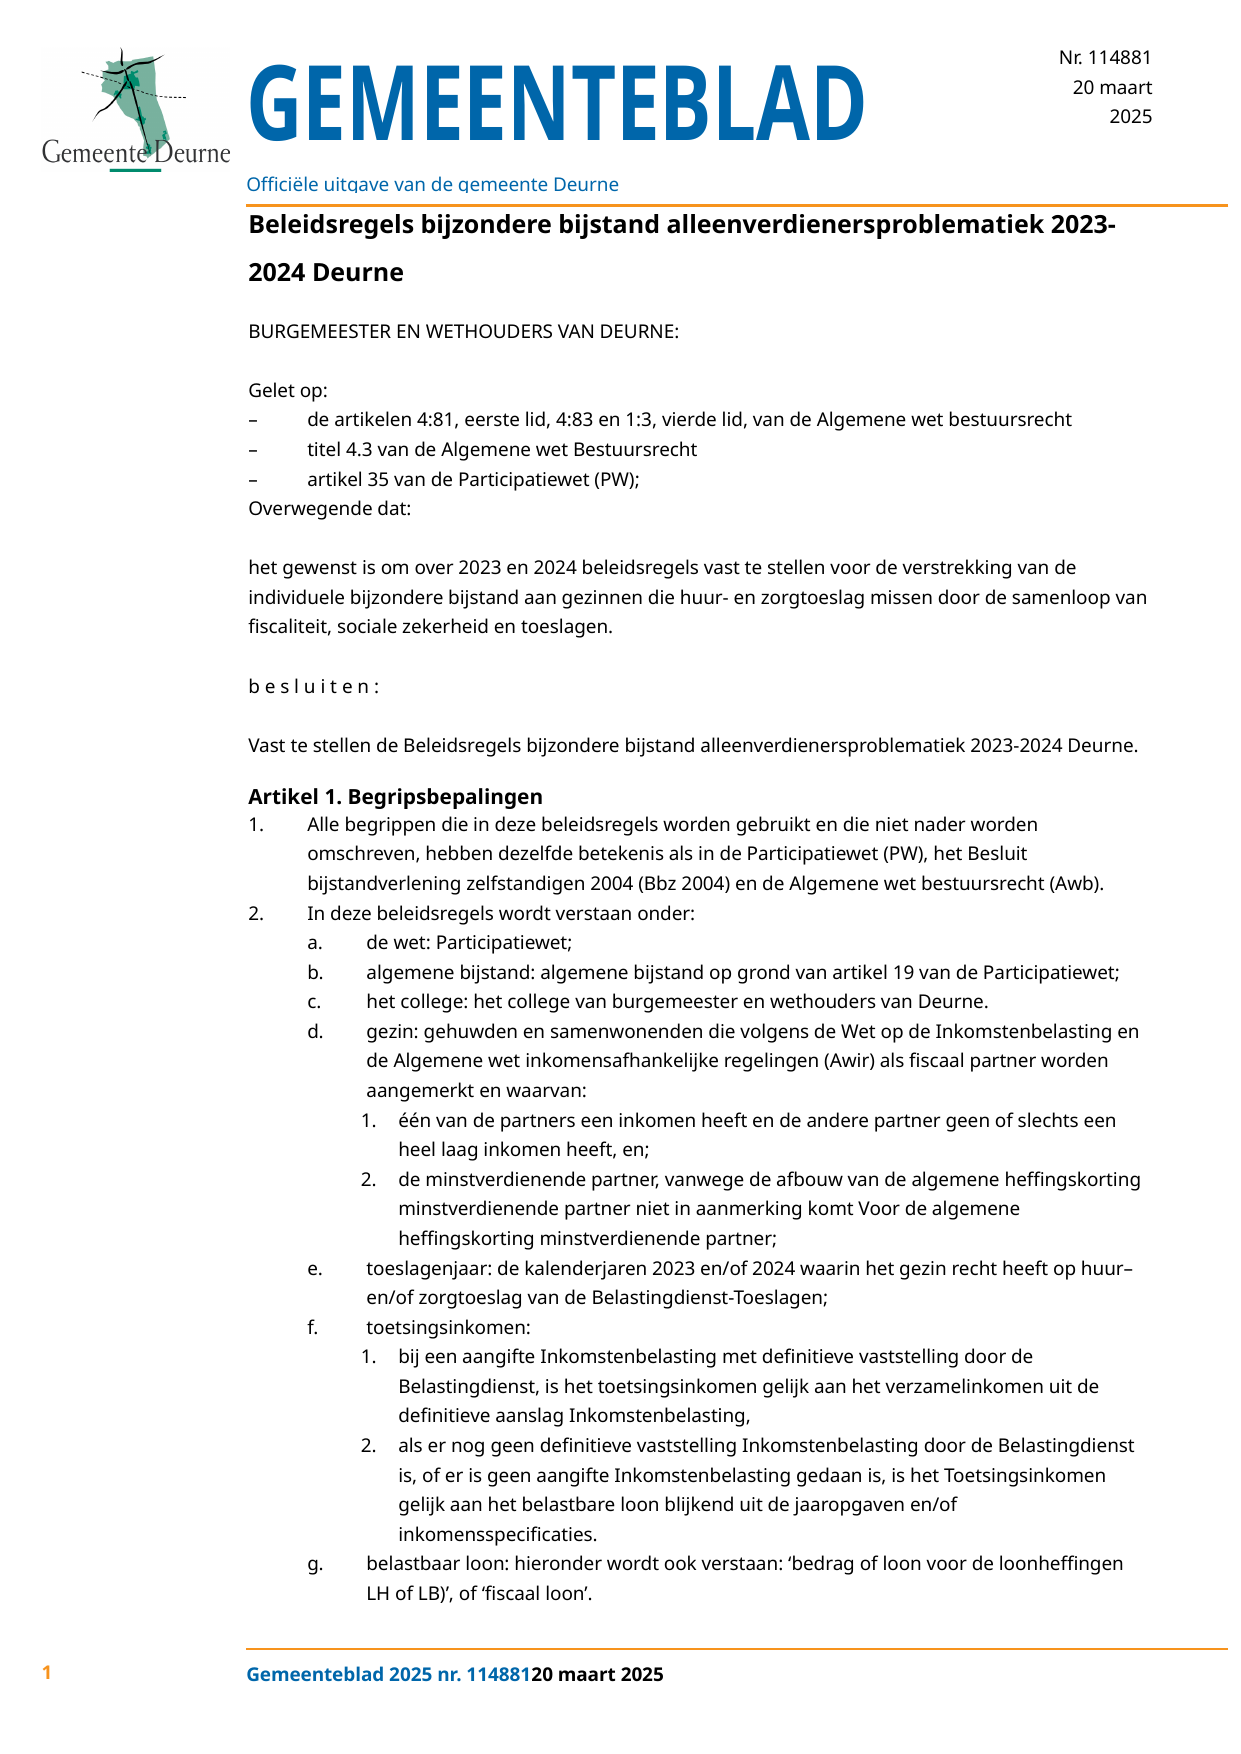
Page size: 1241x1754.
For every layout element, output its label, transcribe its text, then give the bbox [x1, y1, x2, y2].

text het gewenst is om over 2023 en 2024 beleidsregels vast te stellen voor de verstrekking van de individuele bijzondere bijstand aan gezinnen die huur- en zorgtoeslag missen door de samenloop van fiscaliteit, sociale zekerheid en toeslagen. [248, 554, 1152, 639]
text Beleidsregels bijzondere bijstand alleenverdienersproblematiek 2023-2024 Deurne [248, 207, 1152, 288]
list het college: het college van burgemeester en wethouders van Deurne. [307, 988, 1152, 1014]
list belastbaar loon: hieronder wordt ook verstaan: ‘bedrag of loon voor de loonheffingen LH of LB)’, of ‘fiscaal loon’. [307, 1551, 1152, 1606]
text Gelet op: [248, 377, 1152, 403]
list In deze beleidsregels wordt verstaan onder: [248, 900, 1152, 925]
text BURGEMEESTER EN WETHOUDERS VAN DEURNE: [248, 318, 1152, 344]
list gezin: gehuwden en samenwonenden die volgens de Wet op de Inkomstenbelasting en de Algemene wet inkomensafhankelijke regelingen (Awir) als fiscaal partner worden aangemerkt en waarvan: [307, 1018, 1152, 1103]
list toeslagenjaar: de kalenderjaren 2023 en/of 2024 waarin het gezin recht heeft op huur– en/of zorgtoeslag van de Belastingdienst-Toeslagen; [307, 1255, 1152, 1310]
list de wet: Participatiewet; [307, 929, 1152, 955]
text Overwegende dat: [248, 495, 1152, 521]
list toetsingsinkomen: [307, 1314, 1152, 1339]
list één van de partners een inkomen heeft en de andere partner geen of slechts een heel laag inkomen heeft, en; [361, 1107, 1152, 1162]
picture [41, 47, 231, 172]
text b e s l u i t e n : [248, 673, 1152, 699]
list artikel 35 van de Participatiewet (PW); [248, 466, 1152, 492]
list titel 4.3 van de Algemene wet Bestuursrecht [248, 436, 1152, 462]
list de minstverdienende partner, vanwege de afbouw van de algemene heffingskorting minstverdienende partner niet in aanmerking komt Voor de algemene heffingskorting minstverdienende partner; [361, 1166, 1152, 1251]
list als er nog geen definitieve vaststelling Inkomstenbelasting door de Belastingdienst is, of er is geen aangifte Inkomstenbelasting gedaan is, is het Toetsingsinkomen gelijk aan het belastbare loon blijkend uit de jaaropgaven en/of inkomensspecificaties. [361, 1432, 1152, 1547]
list de artikelen 4:81, eerste lid, 4:83 en 1:3, vierde lid, van de Algemene wet bestuursrecht [248, 407, 1152, 432]
text Vast te stellen de Beleidsregels bijzondere bijstand alleenverdienersproblematiek 2023-2024 Deurne. [248, 732, 1152, 758]
list algemene bijstand: algemene bijstand op grond van artikel 19 van de Participatiewet; [307, 959, 1152, 984]
list bij een aangifte Inkomstenbelasting met definitieve vaststelling door de Belastingdienst, is het toetsingsinkomen gelijk aan het verzamelinkomen uit de definitieve aanslag Inkomstenbelasting, [361, 1343, 1152, 1428]
list Alle begrippen die in deze beleidsregels worden gebruikt en die niet nader worden omschreven, hebben dezelfde betekenis als in de Participatiewet (PW), het Besluit bijstandverlening zelfstandigen 2004 (Bbz 2004) en de Algemene wet bestuursrecht (Awb). [248, 811, 1152, 896]
text Artikel 1. Begripsbepalingen [248, 782, 1152, 811]
